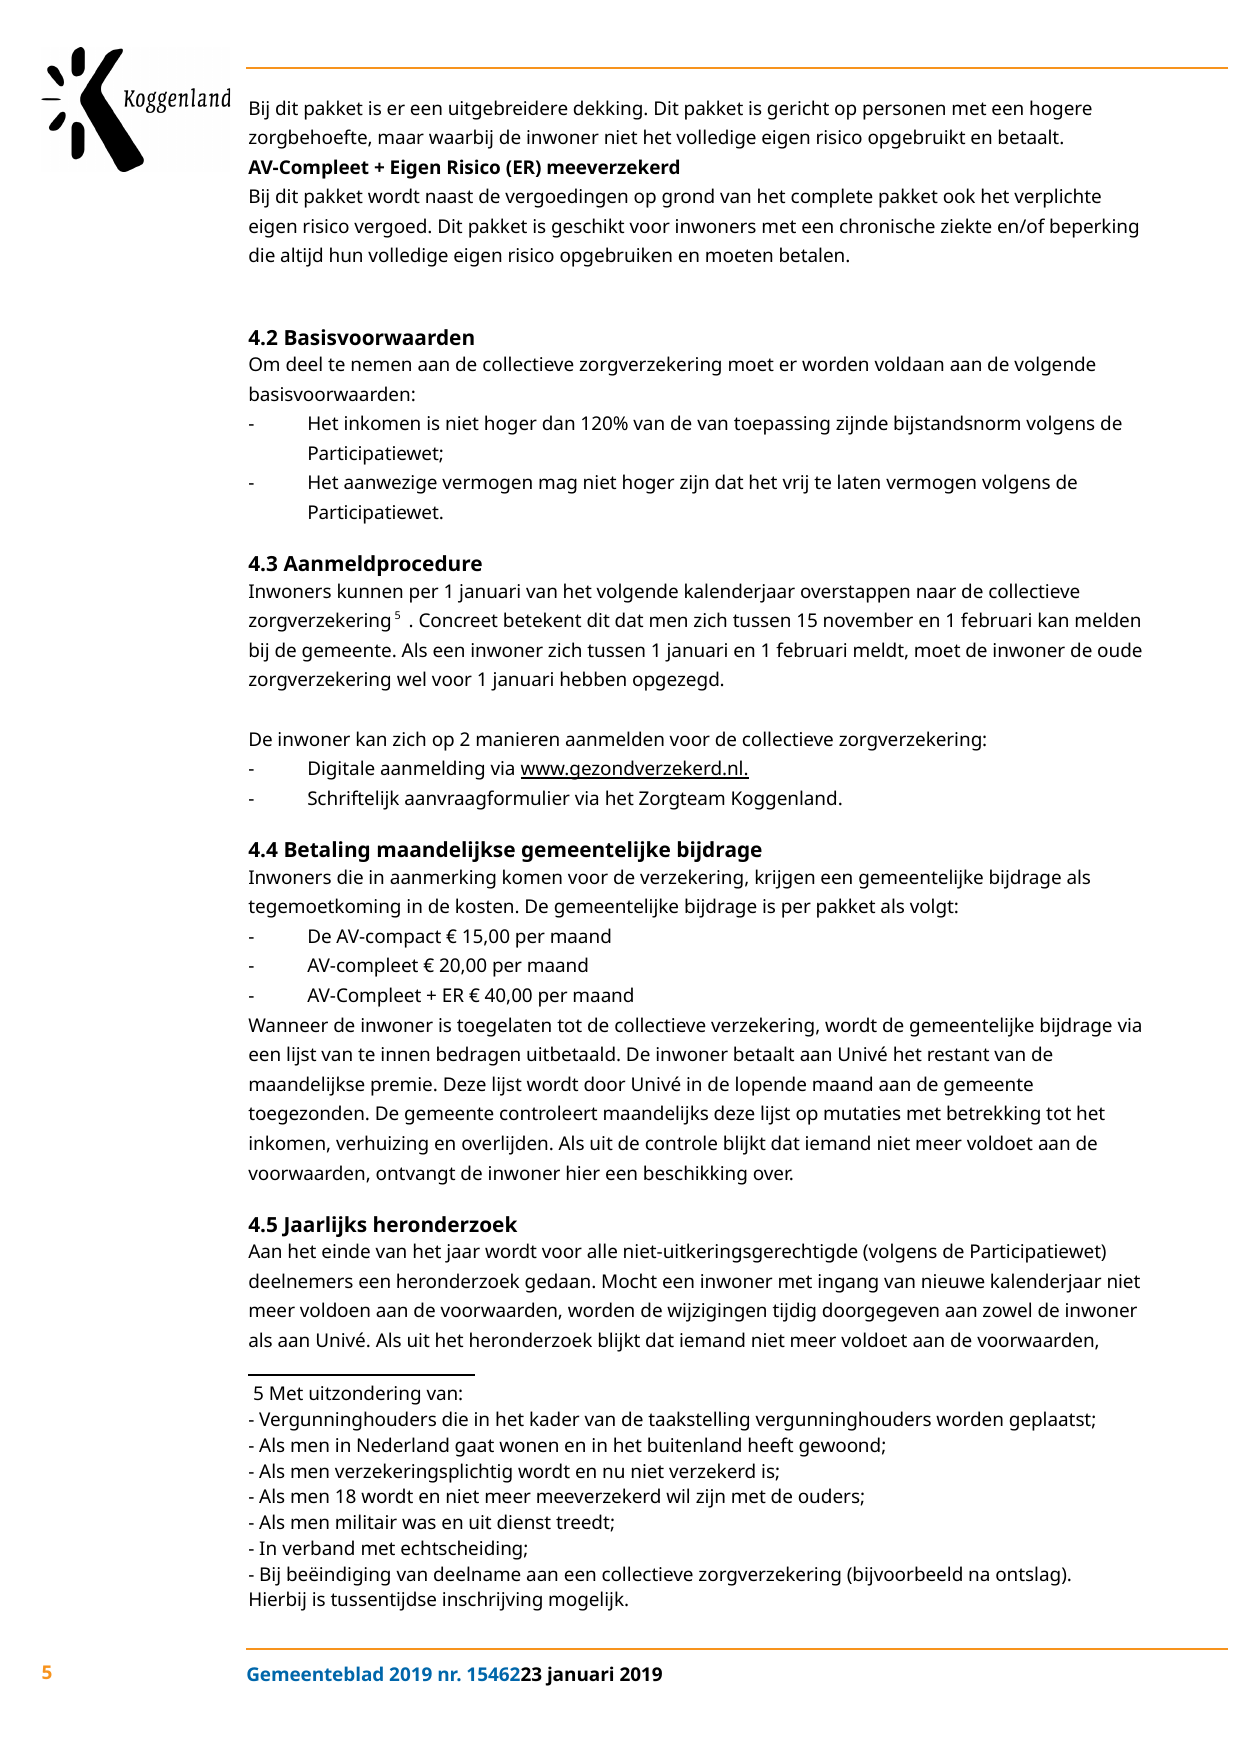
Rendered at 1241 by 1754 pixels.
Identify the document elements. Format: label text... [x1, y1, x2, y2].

list AV-compleet € 20,00 per maand [248, 953, 1152, 978]
text 4.2 Basisvoorwaarden [248, 323, 1152, 351]
text Met uitzondering van: [248, 1381, 1152, 1406]
text Om deel te nemen aan de collectieve zorgverzekering moet er worden voldaan aan de volgende basisvoorwaarden: [248, 351, 1152, 406]
text - In verband met echtscheiding; [248, 1535, 1152, 1561]
text Inwoners die in aanmerking komen voor de verzekering, krijgen een gemeentelijke bijdrage als tegemoetkoming in de kosten. De gemeentelijke bijdrage is per pakket als volgt: [248, 864, 1152, 919]
text AV-Compleet + Eigen Risico (ER) meeverzekerd [248, 154, 1152, 180]
text Bij dit pakket wordt naast de vergoedingen op grond van het complete pakket ook het verplichte eigen risico vergoed. Dit pakket is geschikt voor inwoners met een chronische ziekte en/of beperking die altijd hun volledige eigen risico opgebruiken en moeten betalen. [248, 183, 1152, 268]
picture [41, 47, 231, 172]
text - Als men verzekeringsplichtig wordt en nu niet verzekerd is; [248, 1458, 1152, 1483]
list Het aanwezige vermogen mag niet hoger zijn dat het vrij te laten vermogen volgens de Participatiewet. [248, 469, 1152, 525]
text 4.5 Jaarlijks heronderzoek [248, 1210, 1152, 1238]
text - Als men 18 wordt en niet meer meeverzekerd wil zijn met de ouders; [248, 1483, 1152, 1509]
text 4.4 Betaling maandelijkse gemeentelijke bijdrage [248, 835, 1152, 864]
text - Vergunninghouders die in het kader van de taakstelling vergunninghouders worden geplaatst; [248, 1406, 1152, 1432]
list Digitale aanmelding via www.gezondverzekerd.nl. [248, 755, 1152, 781]
list Het inkomen is niet hoger dan 120% van de van toepassing zijnde bijstandsnorm volgens de Participatiewet; [248, 410, 1152, 466]
text De inwoner kan zich op 2 manieren aanmelden voor de collectieve zorgverzekering: [248, 726, 1152, 752]
text Bij dit pakket is er een uitgebreidere dekking. Dit pakket is gericht op personen met een hogere zorgbehoefte, maar waarbij de inwoner niet het volledige eigen risico opgebruikt en betaalt. [248, 95, 1152, 150]
text - Als men in Nederland gaat wonen en in het buitenland heeft gewoond; [248, 1432, 1152, 1458]
text Wanneer de inwoner is toegelaten tot de collectieve verzekering, wordt de gemeentelijke bijdrage via een lijst van te innen bedragen uitbetaald. De inwoner betaalt aan Univé het restant van de maandelijkse premie. Deze lijst wordt door Univé in de lopende maand aan de gemeente toegezonden. De gemeente controleert maandelijks deze lijst op mutaties met betrekking tot het inkomen, verhuizing en overlijden. Als uit de controle blijkt dat iemand niet meer voldoet aan de voorwaarden, ontvangt de inwoner hier een beschikking over. [248, 1012, 1152, 1185]
list De AV-compact € 15,00 per maand [248, 923, 1152, 949]
list Schriftelijk aanvraagformulier via het Zorgteam Koggenland. [248, 785, 1152, 811]
list AV-Compleet + ER € 40,00 per maand [248, 982, 1152, 1008]
text - Bij beëindiging van deelname aan een collectieve zorgverzekering (bijvoorbeeld na ontslag). [248, 1561, 1152, 1586]
text Hierbij is tussentijdse inschrijving mogelijk. [248, 1586, 1152, 1612]
text Aan het einde van het jaar wordt voor alle niet-uitkeringsgerechtigde (volgens de Participatiewet) deelnemers een heronderzoek gedaan. Mocht een inwoner met ingang van nieuwe kalenderjaar niet meer voldoen aan de voorwaarden, worden de wijzigingen tijdig doorgegeven aan zowel de inwoner als aan Univé. Als uit het heronderzoek blijkt dat iemand niet meer voldoet aan de voorwaarden, [248, 1238, 1152, 1353]
text - Als men militair was en uit dienst treedt; [248, 1509, 1152, 1535]
text 4.3 Aanmeldprocedure [248, 549, 1152, 578]
text Inwoners kunnen per 1 januari van het volgende kalenderjaar overstappen naar de collectieve zorgverzekering . Concreet betekent dit dat men zich tussen 15 november en 1 februari kan melden bij de gemeente. Als een inwoner zich tussen 1 januari en 1 februari meldt, moet de inwoner de oude zorgverzekering wel voor 1 januari hebben opgezegd. [248, 578, 1152, 692]
